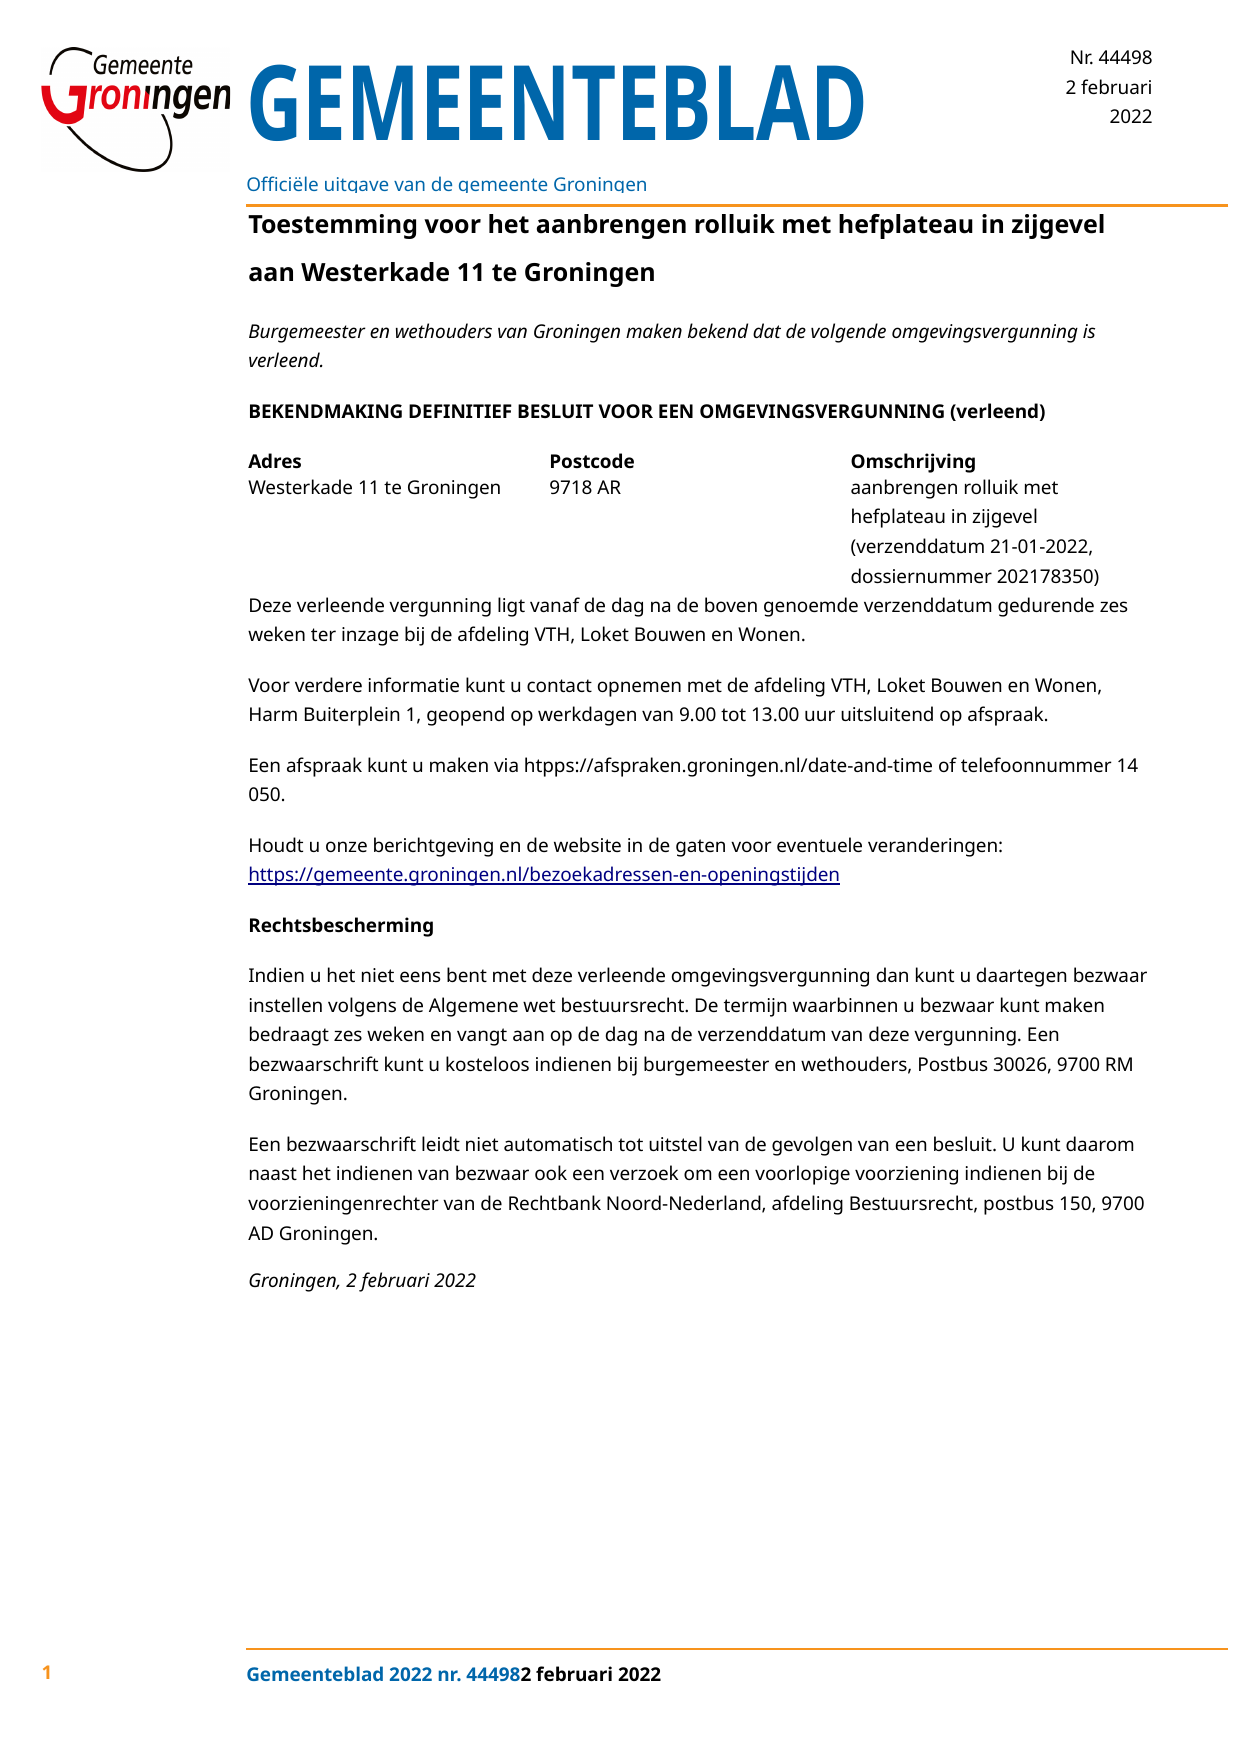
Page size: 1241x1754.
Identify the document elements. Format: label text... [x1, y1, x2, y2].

text Groningen, 2 februari 2022 [248, 1268, 1152, 1293]
table_cell Westerkade 11 te Groningen [248, 474, 549, 589]
table_header Postcode [549, 449, 850, 474]
table_cell aanbrengen rolluik met hefplateau in zijgevel (verzenddatum 21-01-2022, dossiernummer 202178350) [850, 474, 1152, 589]
text Houdt u onze berichtgeving en de website in de gaten voor eventuele veranderingen: https://gemeente.groningen.nl/bezoekadressen-en-openingstijden [248, 832, 1152, 887]
text Indien u het niet eens bent met deze verleende omgevingsvergunning dan kunt u daartegen bezwaar instellen volgens de Algemene wet bestuursrecht. De termijn waarbinnen u bezwaar kunt maken bedraagt zes weken en vangt aan op de dag na de verzenddatum van deze vergunning. Een bezwaarschrift kunt u kosteloos indienen bij burgemeester en wethouders, Postbus 30026, 9700 RM Groningen. [248, 962, 1152, 1106]
text Burgemeester en wethouders van Groningen maken bekend dat de volgende omgevingsvergunning is verleend. [248, 318, 1152, 373]
picture [41, 47, 231, 172]
text Deze verleende vergunning ligt vanaf de dag na de boven genoemde verzenddatum gedurende zes weken ter inzage bij de afdeling VTH, Loket Bouwen en Wonen. [248, 592, 1152, 647]
text Voor verdere informatie kunt u contact opnemen met de afdeling VTH, Loket Bouwen en Wonen, Harm Buiterplein 1, geopend op werkdagen van 9.00 tot 13.00 uur uitsluitend op afspraak. [248, 672, 1152, 727]
text Rechtsbescherming [248, 912, 1152, 938]
text Toestemming voor het aanbrengen rolluik met hefplateau in zijgevel aan Westerkade 11 te Groningen [248, 207, 1152, 288]
text BEKENDMAKING DEFINITIEF BESLUIT VOOR EEN OMGEVINGSVERGUNNING (verleend) [248, 398, 1152, 424]
text Een afspraak kunt u maken via htpps://afspraken.groningen.nl/date-and-time of telefoonnummer 14 050. [248, 752, 1152, 807]
table_header Adres [248, 449, 549, 474]
text Een bezwaarschrift leidt niet automatisch tot uitstel van de gevolgen van een besluit. U kunt daarom naast het indienen van bezwaar ook een verzoek om een voorlopige voorziening indienen bij de voorzieningenrechter van de Rechtbank Noord-Nederland, afdeling Bestuursrecht, postbus 150, 9700 AD Groningen. [248, 1131, 1152, 1246]
table_cell 9718 AR [549, 474, 850, 589]
table_header Omschrijving [850, 449, 1152, 474]
